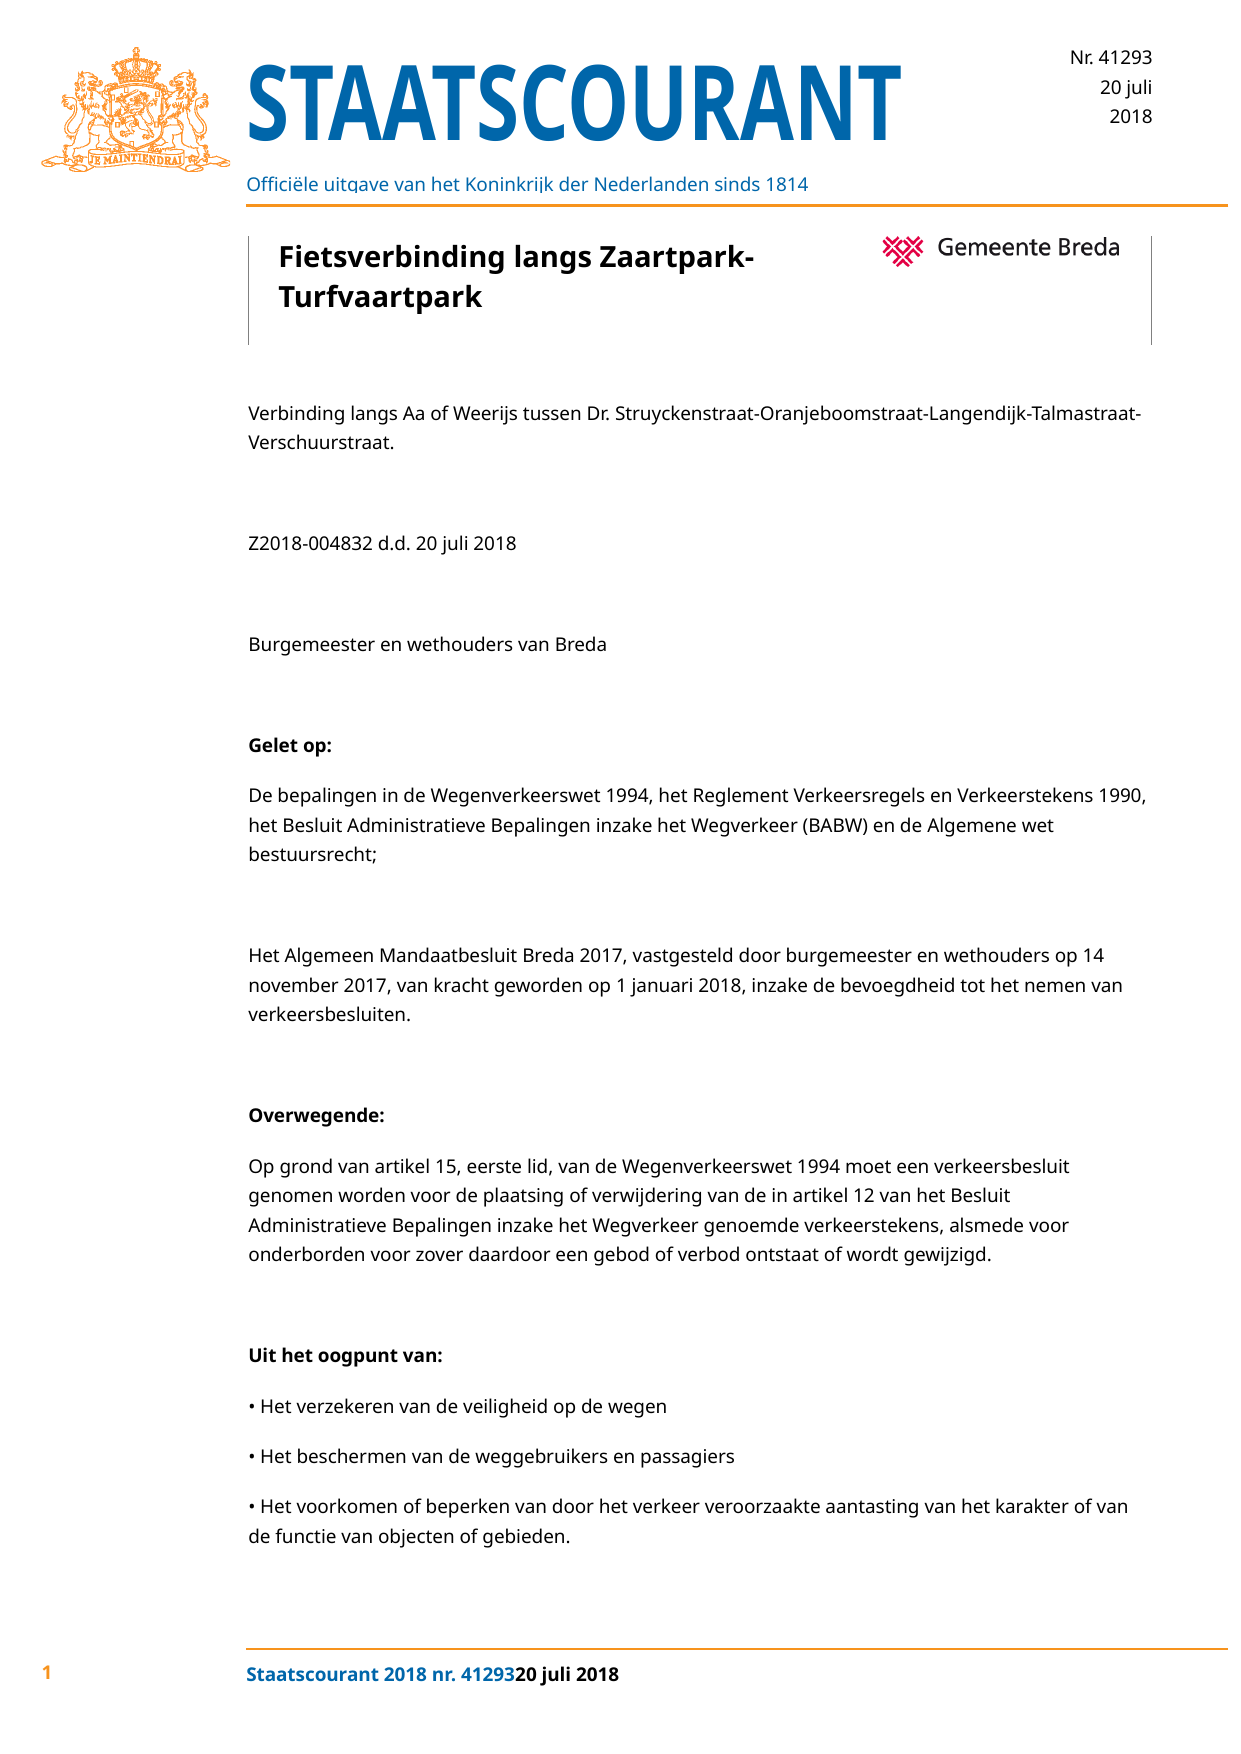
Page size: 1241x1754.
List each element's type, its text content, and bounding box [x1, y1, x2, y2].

text Z2018-004832 d.d. 20 juli 2018 [248, 530, 1152, 556]
text Het Algemeen Mandaatbesluit Breda 2017, vastgesteld door burgemeester en wethouders op 14 november 2017, van kracht geworden op 1 januari 2018, inzake de bevoegdheid tot het nemen van verkeersbesluiten. [248, 942, 1152, 1027]
text Overwegende: [248, 1102, 1152, 1128]
picture [41, 47, 231, 172]
table_header [850, 236, 1151, 345]
text • Het verzekeren van de veiligheid op de wegen [248, 1393, 1152, 1419]
text • Het voorkomen of beperken van door het verkeer veroorzaakte aantasting van het karakter of van de functie van objecten of gebieden. [248, 1494, 1152, 1549]
table_header Fietsverbinding langs Zaartpark-Turfvaartpark [249, 236, 850, 345]
text De bepalingen in de Wegenverkeerswet 1994, het Reglement Verkeersregels en Verkeerstekens 1990, het Besluit Administratieve Bepalingen inzake het Wegverkeer (BABW) en de Algemene wet bestuursrecht; [248, 782, 1152, 867]
text Burgemeester en wethouders van Breda [248, 631, 1152, 657]
text Gelet op: [248, 732, 1152, 758]
picture [882, 236, 1119, 267]
text Uit het oogpunt van: [248, 1342, 1152, 1368]
text • Het beschermen van de weggebruikers en passagiers [248, 1443, 1152, 1469]
text Verbinding langs Aa of Weerijs tussen Dr. Struyckenstraat-Oranjeboomstraat-Langendijk-Talmastraat-Verschuurstraat. [248, 400, 1152, 455]
text Op grond van artikel 15, eerste lid, van de Wegenverkeerswet 1994 moet een verkeersbesluit genomen worden voor de plaatsing of verwijdering van de in artikel 12 van het Besluit Administratieve Bepalingen inzake het Wegverkeer genoemde verkeerstekens, alsmede voor onderborden voor zover daardoor een gebod of verbod ontstaat of wordt gewijzigd. [248, 1153, 1152, 1267]
